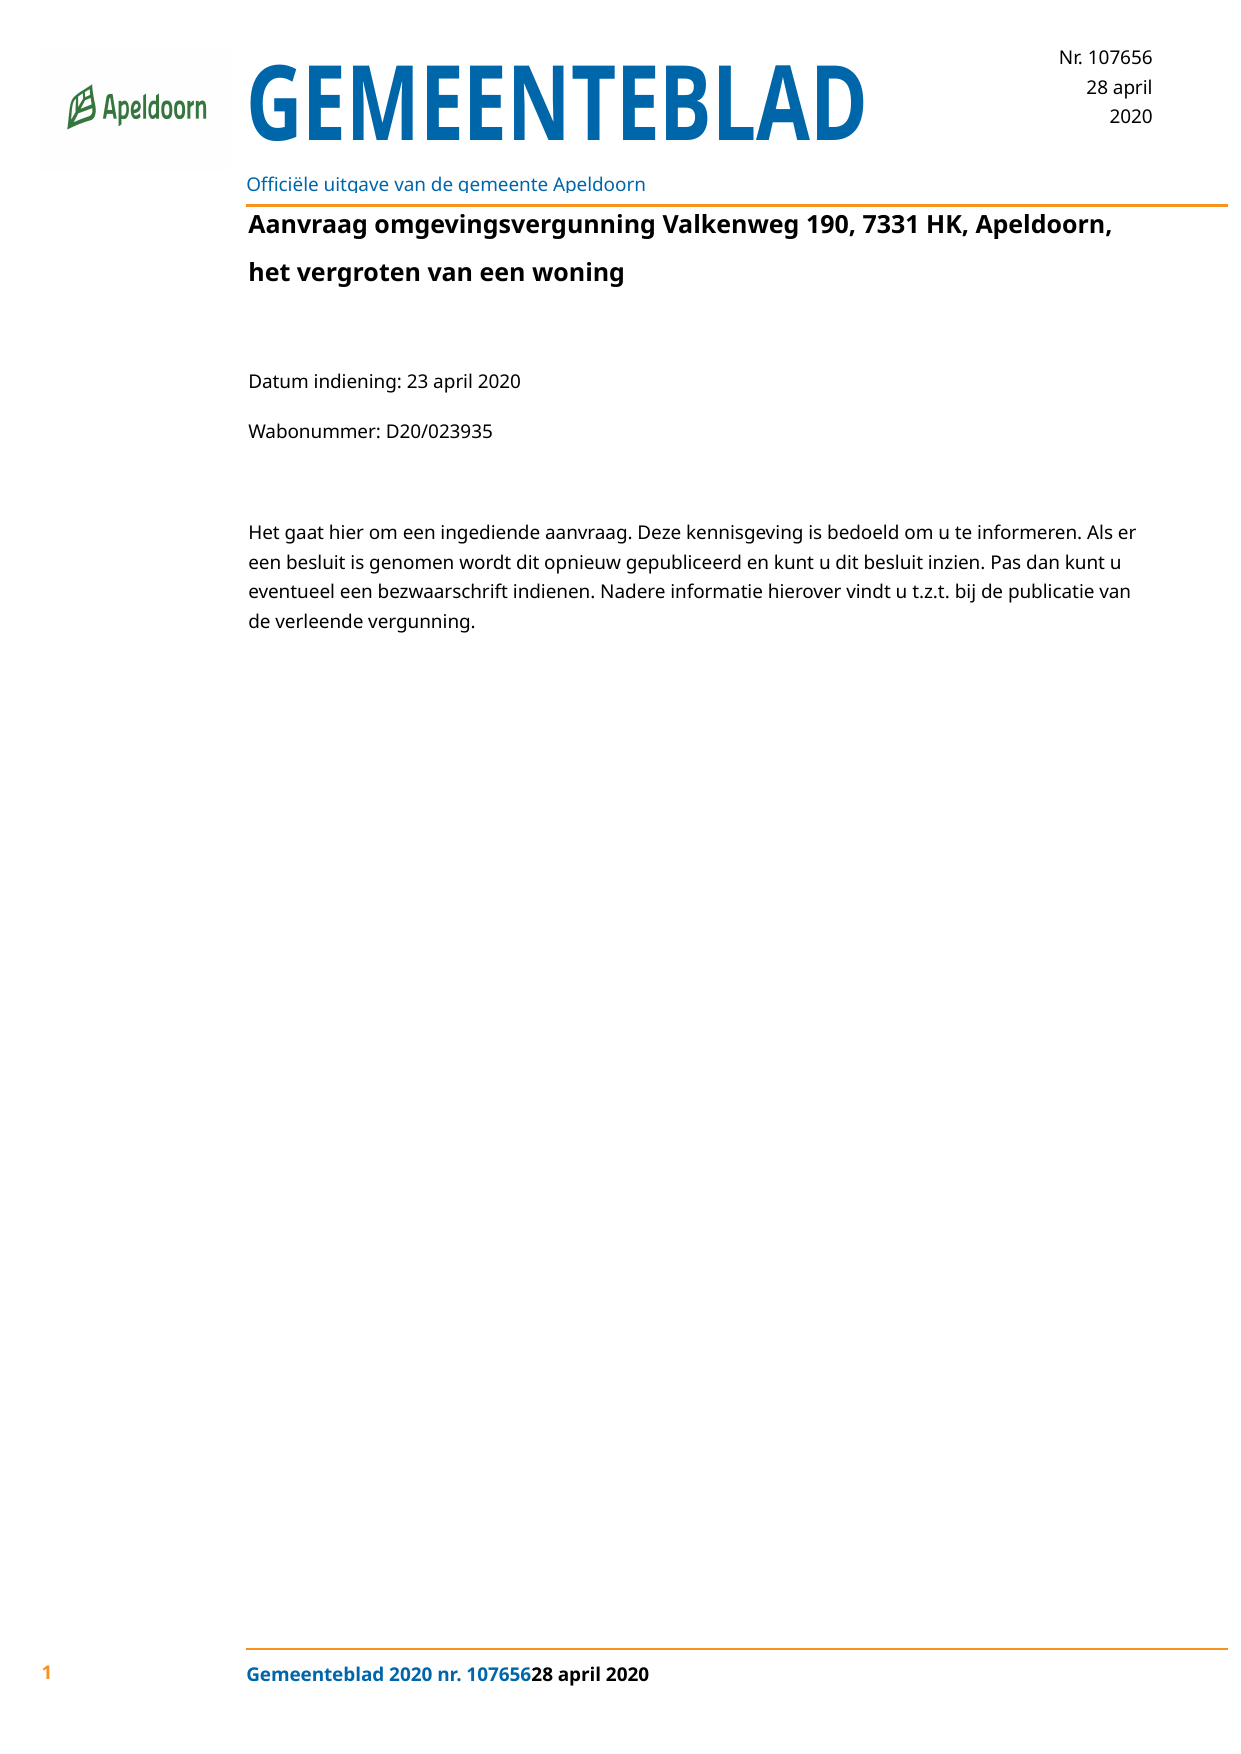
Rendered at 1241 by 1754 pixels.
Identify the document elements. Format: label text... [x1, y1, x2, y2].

text Het gaat hier om een ingediende aanvraag. Deze kennisgeving is bedoeld om u te informeren. Als er een besluit is genomen wordt dit opnieuw gepubliceerd en kunt u dit besluit inzien. Pas dan kunt u eventueel een bezwaarschrift indienen. Nadere informatie hierover vindt u t.z.t. bij de publicatie van de verleende vergunning. [248, 519, 1152, 634]
picture [41, 47, 231, 172]
text Wabonummer: D20/023935 [248, 419, 1152, 444]
text Datum indiening: 23 april 2020 [248, 368, 1152, 394]
text Aanvraag omgevingsvergunning Valkenweg 190, 7331 HK, Apeldoorn, het vergroten van een woning [248, 207, 1152, 288]
